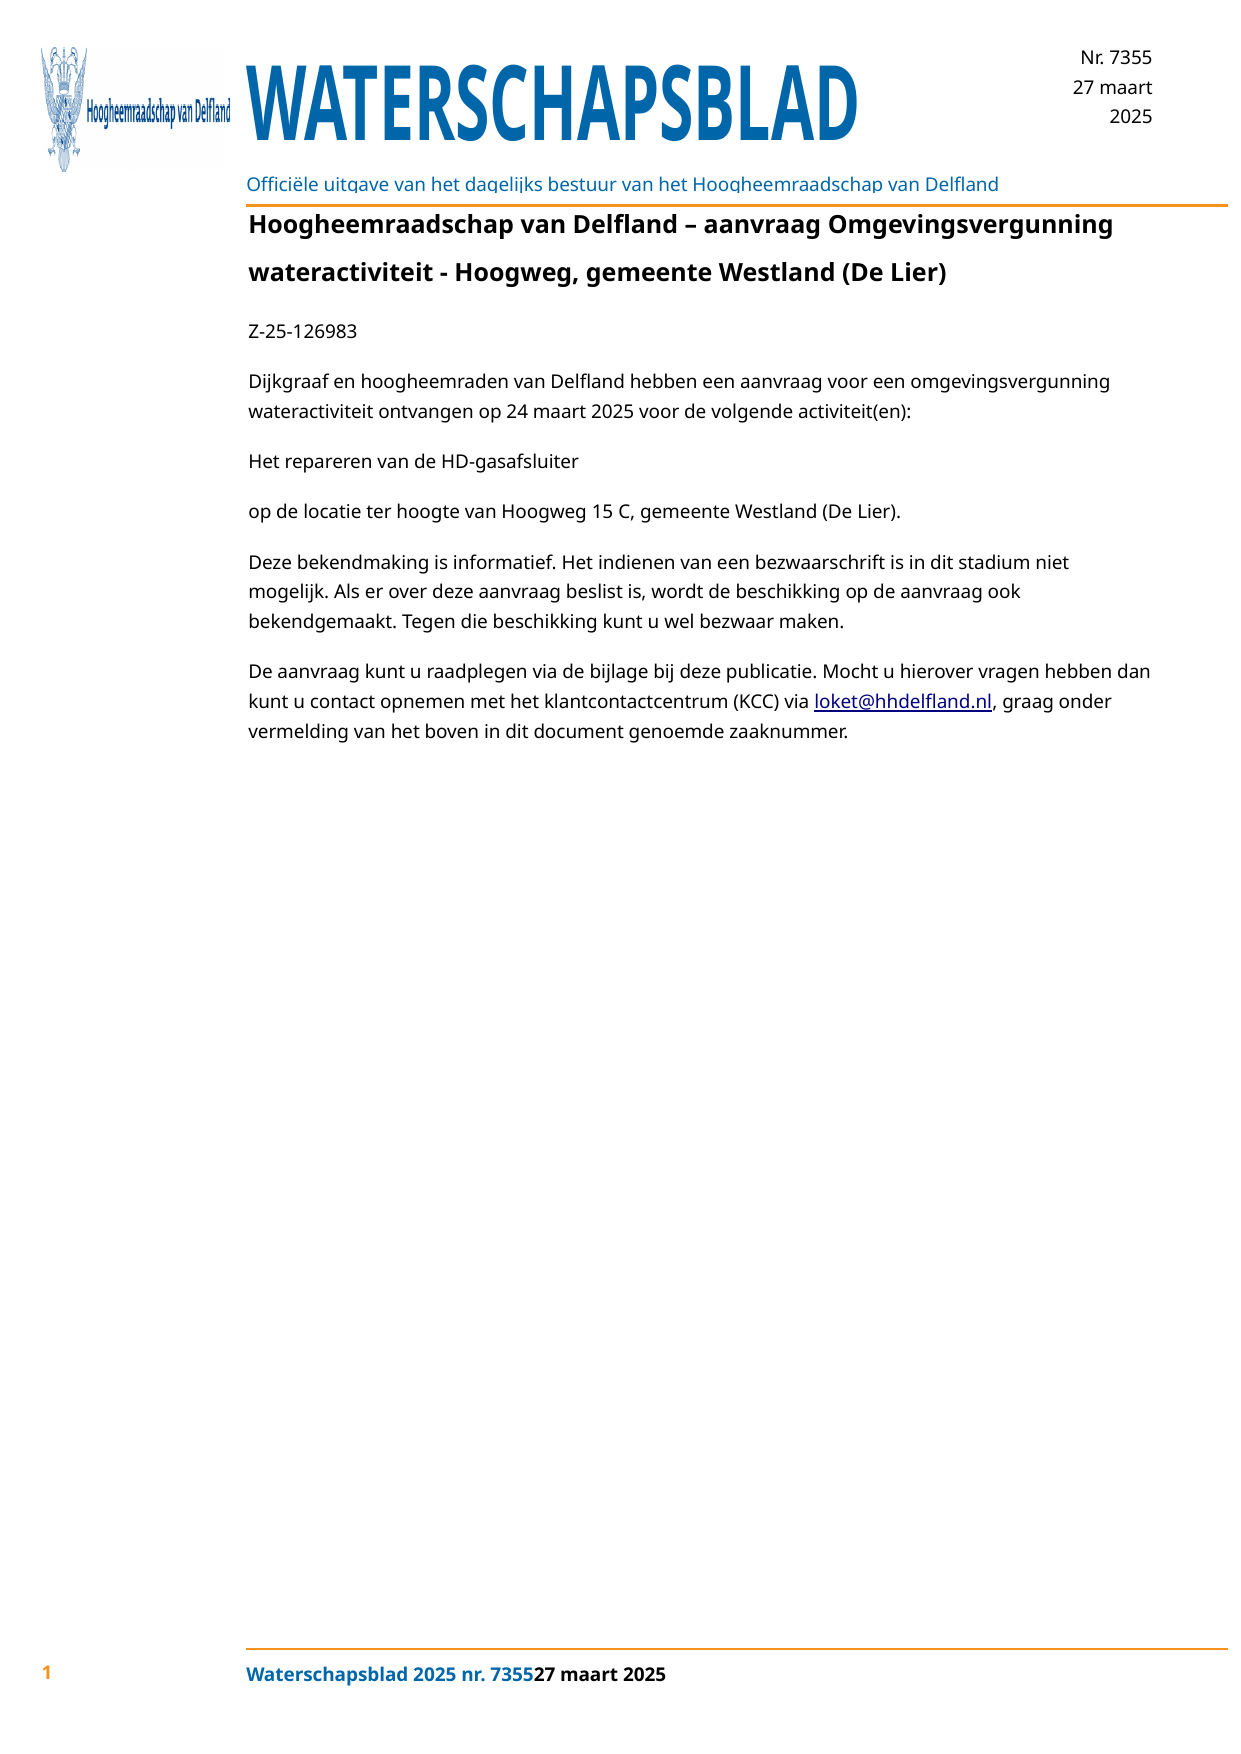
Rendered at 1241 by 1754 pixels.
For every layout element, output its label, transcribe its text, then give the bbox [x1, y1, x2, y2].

text Dijkgraaf en hoogheemraden van Delfland hebben een aanvraag voor een omgevingsvergunning wateractiviteit ontvangen op 24 maart 2025 voor de volgende activiteit(en): [248, 368, 1152, 424]
text Hoogheemraadschap van Delfland – aanvraag Omgevingsvergunning wateractiviteit - Hoogweg, gemeente Westland (De Lier) [248, 207, 1152, 288]
text op de locatie ter hoogte van Hoogweg 15 C, gemeente Westland (De Lier). [248, 499, 1152, 524]
text Het repareren van de HD-gasafsluiter [248, 448, 1152, 474]
text Deze bekendmaking is informatief. Het indienen van een bezwaarschrift is in dit stadium niet mogelijk. Als er over deze aanvraag beslist is, wordt de beschikking op de aanvraag ook bekendgemaakt. Tegen die beschikking kunt u wel bezwaar maken. [248, 549, 1152, 634]
picture [41, 47, 231, 172]
text De aanvraag kunt u raadplegen via de bijlage bij deze publicatie. Mocht u hierover vragen hebben dan kunt u contact opnemen met het klantcontactcentrum (KCC) via loket@hhdelfland.nl, graag onder vermelding van het boven in dit document genoemde zaaknummer. [248, 659, 1152, 744]
text Z-25-126983 [248, 318, 1152, 344]
